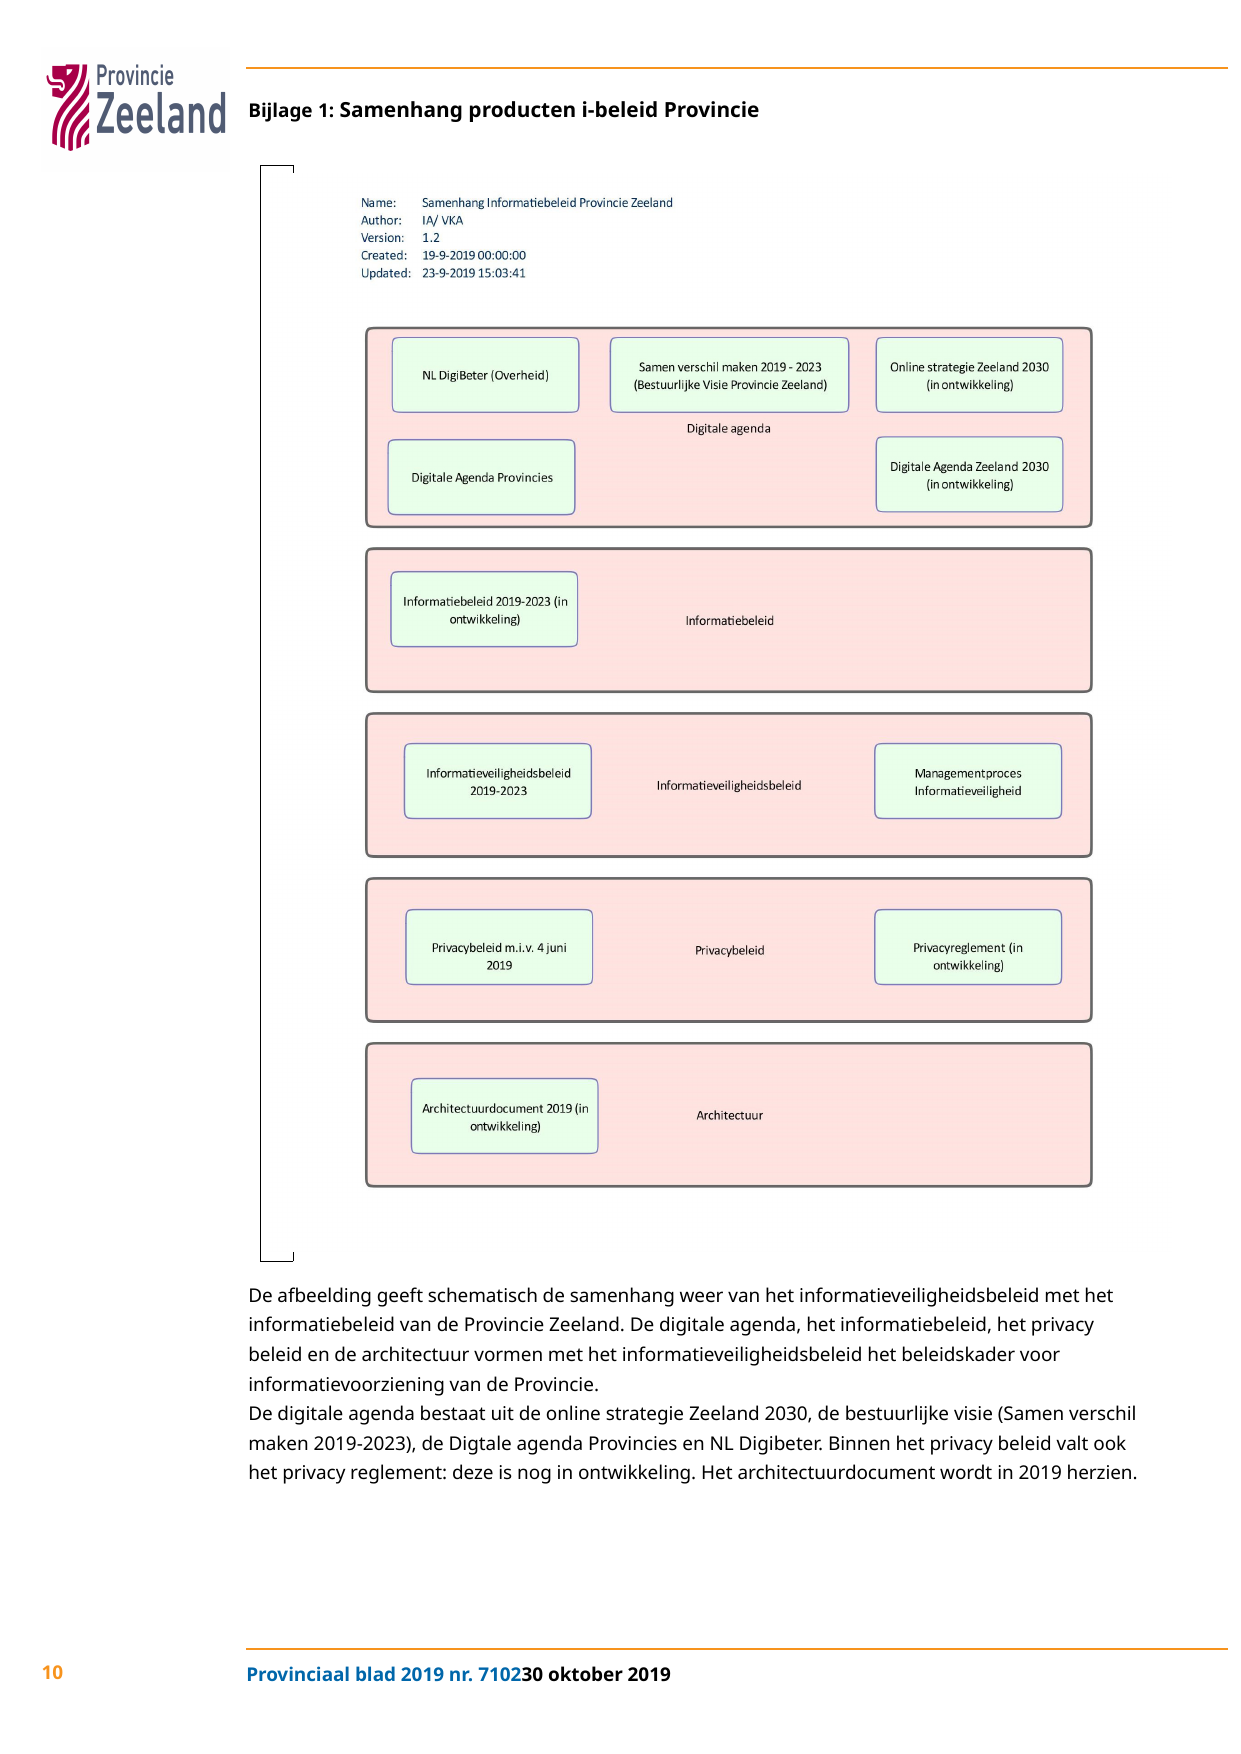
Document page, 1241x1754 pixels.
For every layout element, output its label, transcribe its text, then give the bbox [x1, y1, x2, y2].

picture [268, 173, 1173, 1252]
text De digitale agenda bestaat uit de online strategie Zeeland 2030, de bestuurlijke visie (Samen verschil maken 2019-2023), de Digtale agenda Provincies en NL Digibeter. Binnen het privacy beleid valt ook het privacy reglement: deze is nog in ontwikkeling. Het architectuurdocument wordt in 2019 herzien. [248, 1400, 1152, 1485]
text De afbeelding geeft schematisch de samenhang weer van het informatieveiligheidsbeleid met het informatiebeleid van de Provincie Zeeland. De digitale agenda, het informatiebeleid, het privacy beleid en de architectuur vormen met het informatieveiligheidsbeleid het beleidskader voor informatievoorziening van de Provincie. [248, 1282, 1152, 1397]
text Bijlage 1: Samenhang producten i-beleid Provincie [248, 95, 1152, 123]
picture [41, 47, 231, 172]
